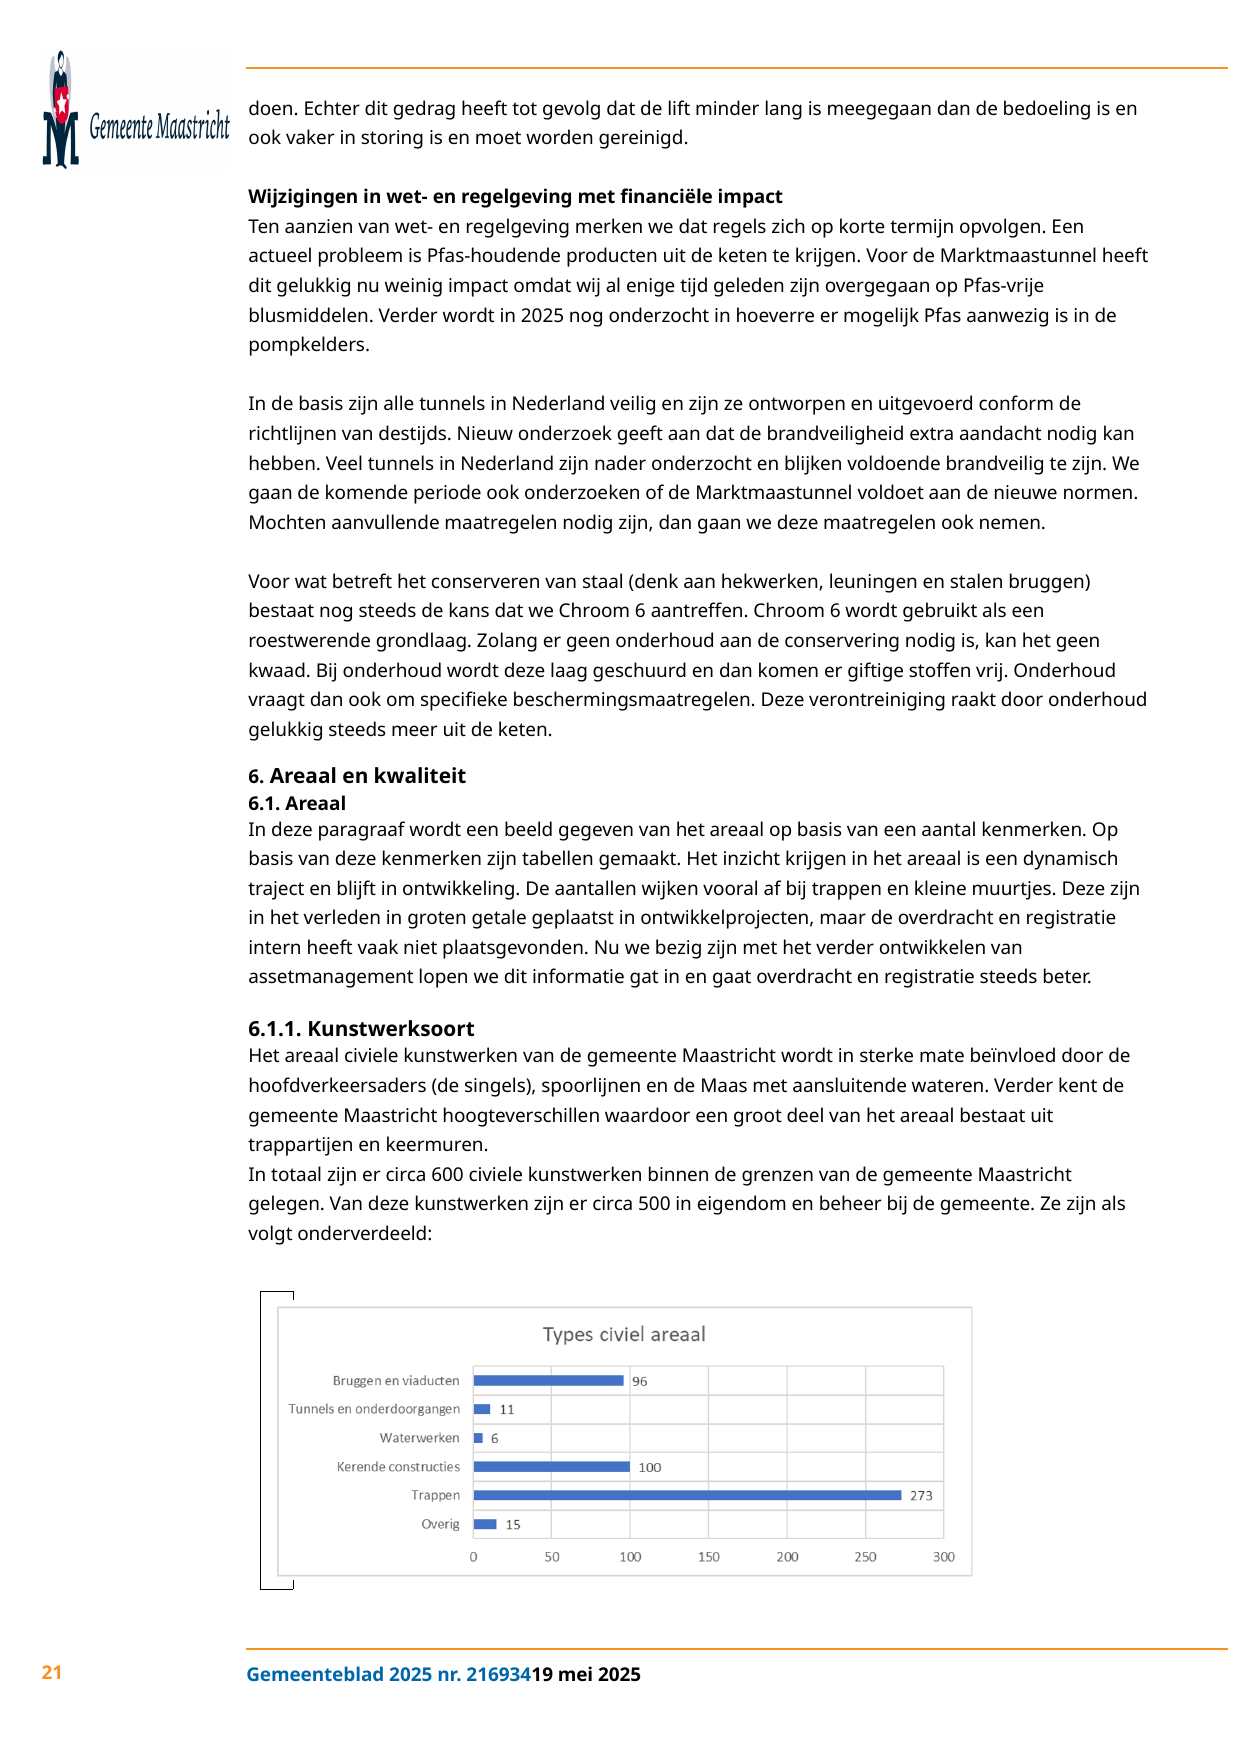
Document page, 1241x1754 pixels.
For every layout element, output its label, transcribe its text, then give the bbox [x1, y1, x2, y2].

picture [268, 1300, 978, 1580]
text 6.1. Areaal [248, 790, 1152, 816]
text Ten aanzien van wet- en regelgeving merken we dat regels zich op korte termijn opvolgen. Een actueel probleem is Pfas-houdende producten uit de keten te krijgen. Voor de Marktmaastunnel heeft dit gelukkig nu weinig impact omdat wij al enige tijd geleden zijn overgegaan op Pfas-vrije blusmiddelen. Verder wordt in 2025 nog onderzocht in hoeverre er mogelijk Pfas aanwezig is in de pompkelders. [248, 213, 1152, 357]
text 6. Areaal en kwaliteit [248, 762, 1152, 790]
text doen. Echter dit gedrag heeft tot gevolg dat de lift minder lang is meegegaan dan de bedoeling is en ook vaker in storing is en moet worden gereinigd. [248, 95, 1152, 150]
text In deze paragraaf wordt een beeld gegeven van het areaal op basis van een aantal kenmerken. Op basis van deze kenmerken zijn tabellen gemaakt. Het inzicht krijgen in het areaal is een dynamisch traject en blijft in ontwikkeling. De aantallen wijken vooral af bij trappen en kleine muurtjes. Deze zijn in het verleden in groten getale geplaatst in ontwikkelprojecten, maar de overdracht en registratie intern heeft vaak niet plaatsgevonden. Nu we bezig zijn met het verder ontwikkelen van assetmanagement lopen we dit informatie gat in en gaat overdracht en registratie steeds beter. [248, 816, 1152, 989]
picture [41, 47, 231, 172]
text In de basis zijn alle tunnels in Nederland veilig en zijn ze ontworpen en uitgevoerd conform de richtlijnen van destijds. Nieuw onderzoek geeft aan dat de brandveiligheid extra aandacht nodig kan hebben. Veel tunnels in Nederland zijn nader onderzocht en blijken voldoende brandveilig te zijn. We gaan de komende periode ook onderzoeken of de Marktmaastunnel voldoet aan de nieuwe normen. Mochten aanvullende maatregelen nodig zijn, dan gaan we deze maatregelen ook nemen. [248, 391, 1152, 535]
text Wijzigingen in wet- en regelgeving met financiële impact [248, 183, 1152, 209]
text Voor wat betreft het conserveren van staal (denk aan hekwerken, leuningen en stalen bruggen) bestaat nog steeds de kans dat we Chroom 6 aantreffen. Chroom 6 wordt gebruikt als een roestwerende grondlaag. Zolang er geen onderhoud aan de conservering nodig is, kan het geen kwaad. Bij onderhoud wordt deze laag geschuurd en dan komen er giftige stoffen vrij. Onderhoud vraagt dan ook om specifieke beschermingsmaatregelen. Deze verontreiniging raakt door onderhoud gelukkig steeds meer uit de keten. [248, 568, 1152, 742]
text In totaal zijn er circa 600 civiele kunstwerken binnen de grenzen van de gemeente Maastricht gelegen. Van deze kunstwerken zijn er circa 500 in eigendom en beheer bij de gemeente. Ze zijn als volgt onderverdeeld: [248, 1161, 1152, 1246]
text Het areaal civiele kunstwerken van de gemeente Maastricht wordt in sterke mate beïnvloed door de hoofdverkeersaders (de singels), spoorlijnen en de Maas met aansluitende wateren. Verder kent de gemeente Maastricht hoogteverschillen waardoor een groot deel van het areaal bestaat uit trappartijen en keermuren. [248, 1043, 1152, 1157]
text 6.1.1. Kunstwerksoort [248, 1014, 1152, 1043]
